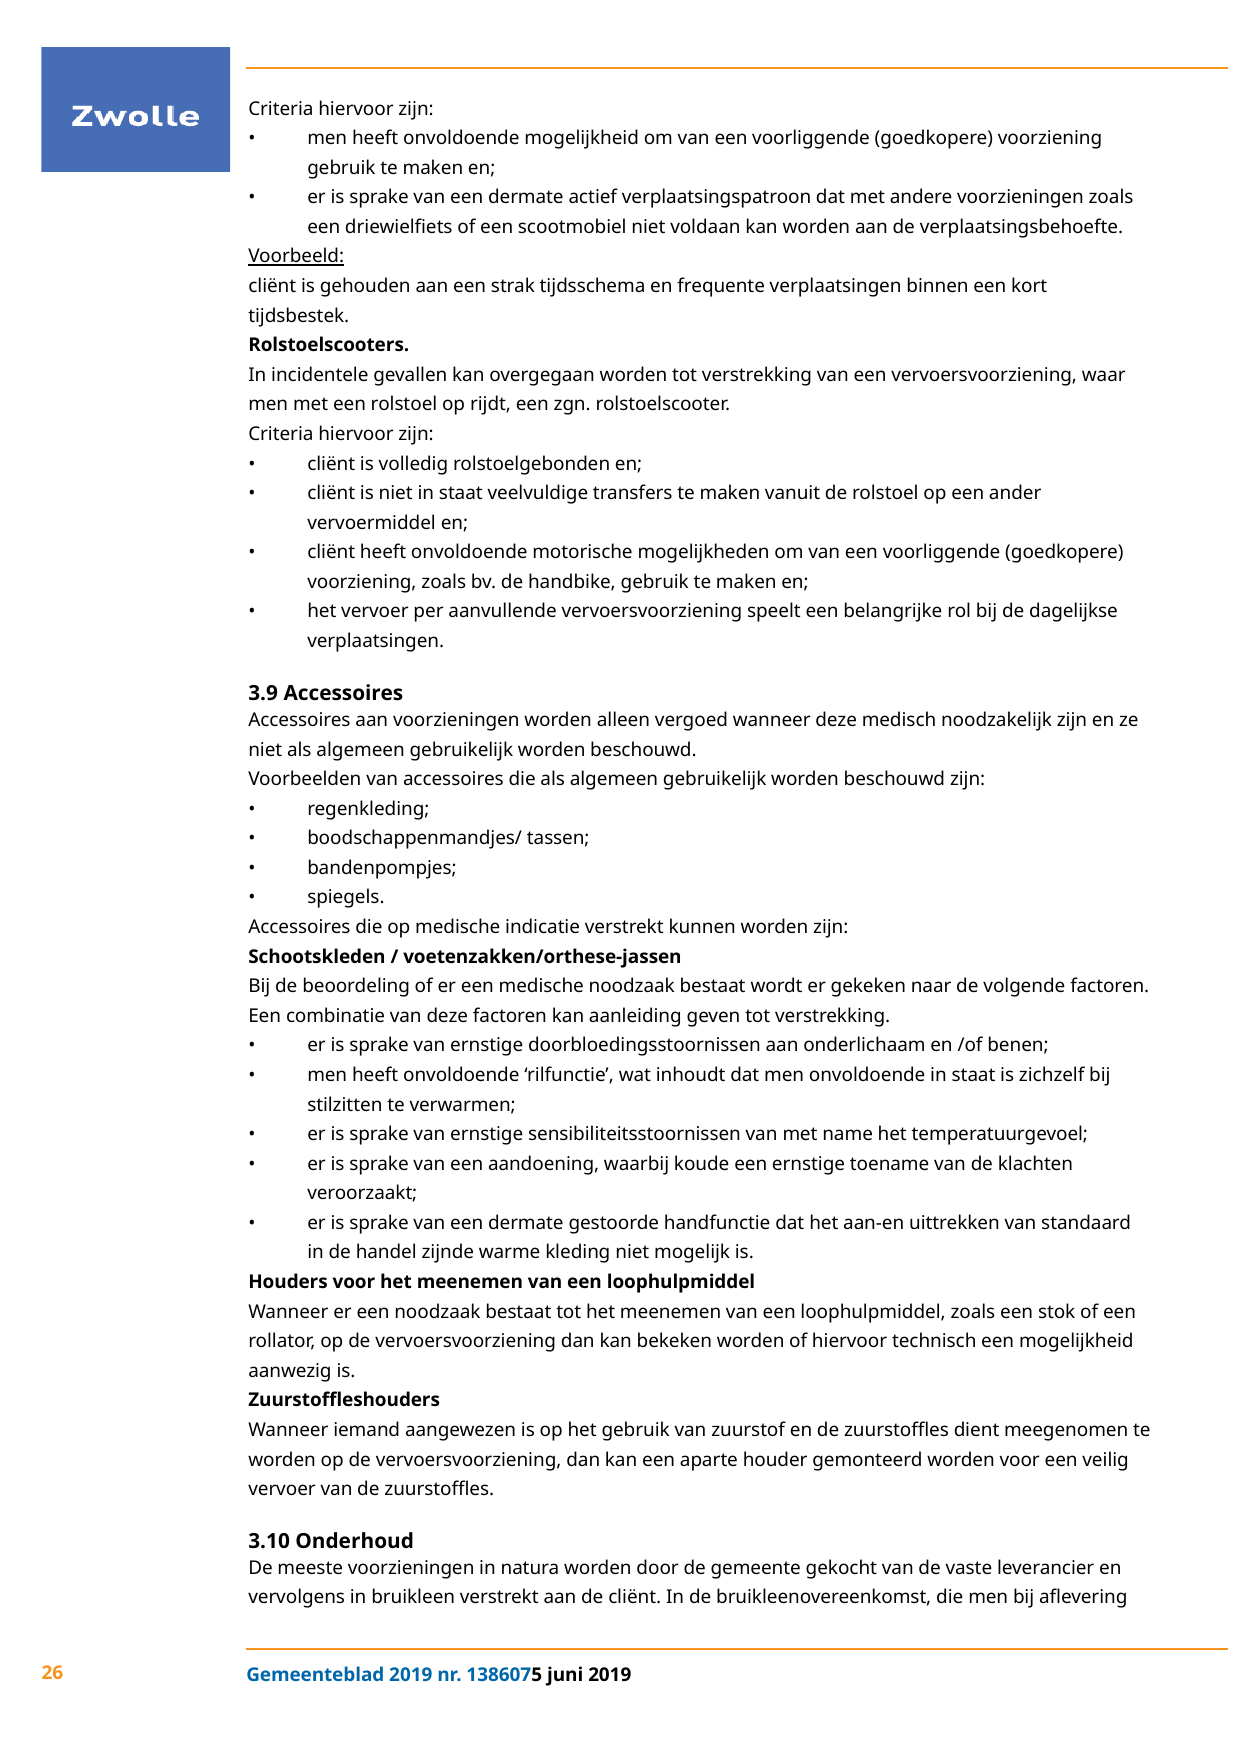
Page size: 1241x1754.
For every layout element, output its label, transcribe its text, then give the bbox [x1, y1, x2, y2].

text Voorbeeld: [248, 243, 1152, 268]
list er is sprake van een aandoening, waarbij koude een ernstige toename van de klachten veroorzaakt; [248, 1150, 1152, 1205]
list bandenpompjes; [248, 854, 1152, 880]
text Bij de beoordeling of er een medische noodzaak bestaat wordt er gekeken naar de volgende factoren. Een combinatie van deze factoren kan aanleiding geven tot verstrekking. [248, 972, 1152, 1028]
list boodschappenmandjes/ tassen; [248, 824, 1152, 850]
text De meeste voorzieningen in natura worden door de gemeente gekocht van de vaste leverancier en vervolgens in bruikleen verstrekt aan de cliënt. In de bruikleenovereenkomst, die men bij aflevering [248, 1554, 1152, 1609]
list cliënt is niet in staat veelvuldige transfers te maken vanuit de rolstoel op een ander vervoermiddel en; [248, 479, 1152, 535]
text Accessoires die op medische indicatie verstrekt kunnen worden zijn: [248, 913, 1152, 939]
text Wanneer iemand aangewezen is op het gebruik van zuurstof en de zuurstoffles dient meegenomen te worden op de vervoersvoorziening, dan kan een aparte houder gemonteerd worden voor een veilig vervoer van de zuurstoffles. [248, 1416, 1152, 1501]
list men heeft onvoldoende mogelijkheid om van een voorliggende (goedkopere) voorziening gebruik te maken en; [248, 124, 1152, 180]
list cliënt is volledig rolstoelgebonden en; [248, 450, 1152, 476]
list er is sprake van een dermate actief verplaatsingspatroon dat met andere voorzieningen zoals een driewielfiets of een scootmobiel niet voldaan kan worden aan de verplaatsingsbehoefte. [248, 183, 1152, 239]
list cliënt heeft onvoldoende motorische mogelijkheden om van een voorliggende (goedkopere) voorziening, zoals bv. de handbike, gebruik te maken en; [248, 538, 1152, 594]
text Houders voor het meenemen van een loophulpmiddel [248, 1268, 1152, 1294]
text Voorbeelden van accessoires die als algemeen gebruikelijk worden beschouwd zijn: [248, 765, 1152, 791]
list regenkleding; [248, 795, 1152, 821]
list spiegels. [248, 884, 1152, 909]
text 3.9 Accessoires [248, 678, 1152, 706]
text cliënt is gehouden aan een strak tijdsschema en frequente verplaatsingen binnen een kort tijdsbestek. [248, 272, 1152, 328]
list het vervoer per aanvullende vervoersvoorziening speelt een belangrijke rol bij de dagelijkse verplaatsingen. [248, 598, 1152, 653]
text Wanneer er een noodzaak bestaat tot het meenemen van een loophulpmiddel, zoals een stok of een rollator, op de vervoersvoorziening dan kan bekeken worden of hiervoor technisch een mogelijkheid aanwezig is. [248, 1298, 1152, 1383]
text Schootskleden / voetenzakken/orthese-jassen [248, 943, 1152, 968]
list men heeft onvoldoende ‘rilfunctie’, wat inhoudt dat men onvoldoende in staat is zichzelf bij stilzitten te verwarmen; [248, 1061, 1152, 1116]
text Rolstoelscooters. [248, 331, 1152, 357]
text Zuurstoffleshouders [248, 1387, 1152, 1412]
text Criteria hiervoor zijn: [248, 95, 1152, 121]
list er is sprake van ernstige sensibiliteitsstoornissen van met name het temperatuurgevoel; [248, 1120, 1152, 1146]
picture [41, 47, 231, 172]
text In incidentele gevallen kan overgegaan worden tot verstrekking van een vervoersvoorziening, waar men met een rolstoel op rijdt, een zgn. rolstoelscooter. [248, 361, 1152, 416]
list er is sprake van ernstige doorbloedingsstoornissen aan onderlichaam en /of benen; [248, 1032, 1152, 1057]
text Criteria hiervoor zijn: [248, 420, 1152, 446]
text 3.10 Onderhoud [248, 1526, 1152, 1554]
list er is sprake van een dermate gestoorde handfunctie dat het aan-en uittrekken van standaard in de handel zijnde warme kleding niet mogelijk is. [248, 1209, 1152, 1264]
text Accessoires aan voorzieningen worden alleen vergoed wanneer deze medisch noodzakelijk zijn en ze niet als algemeen gebruikelijk worden beschouwd. [248, 706, 1152, 761]
